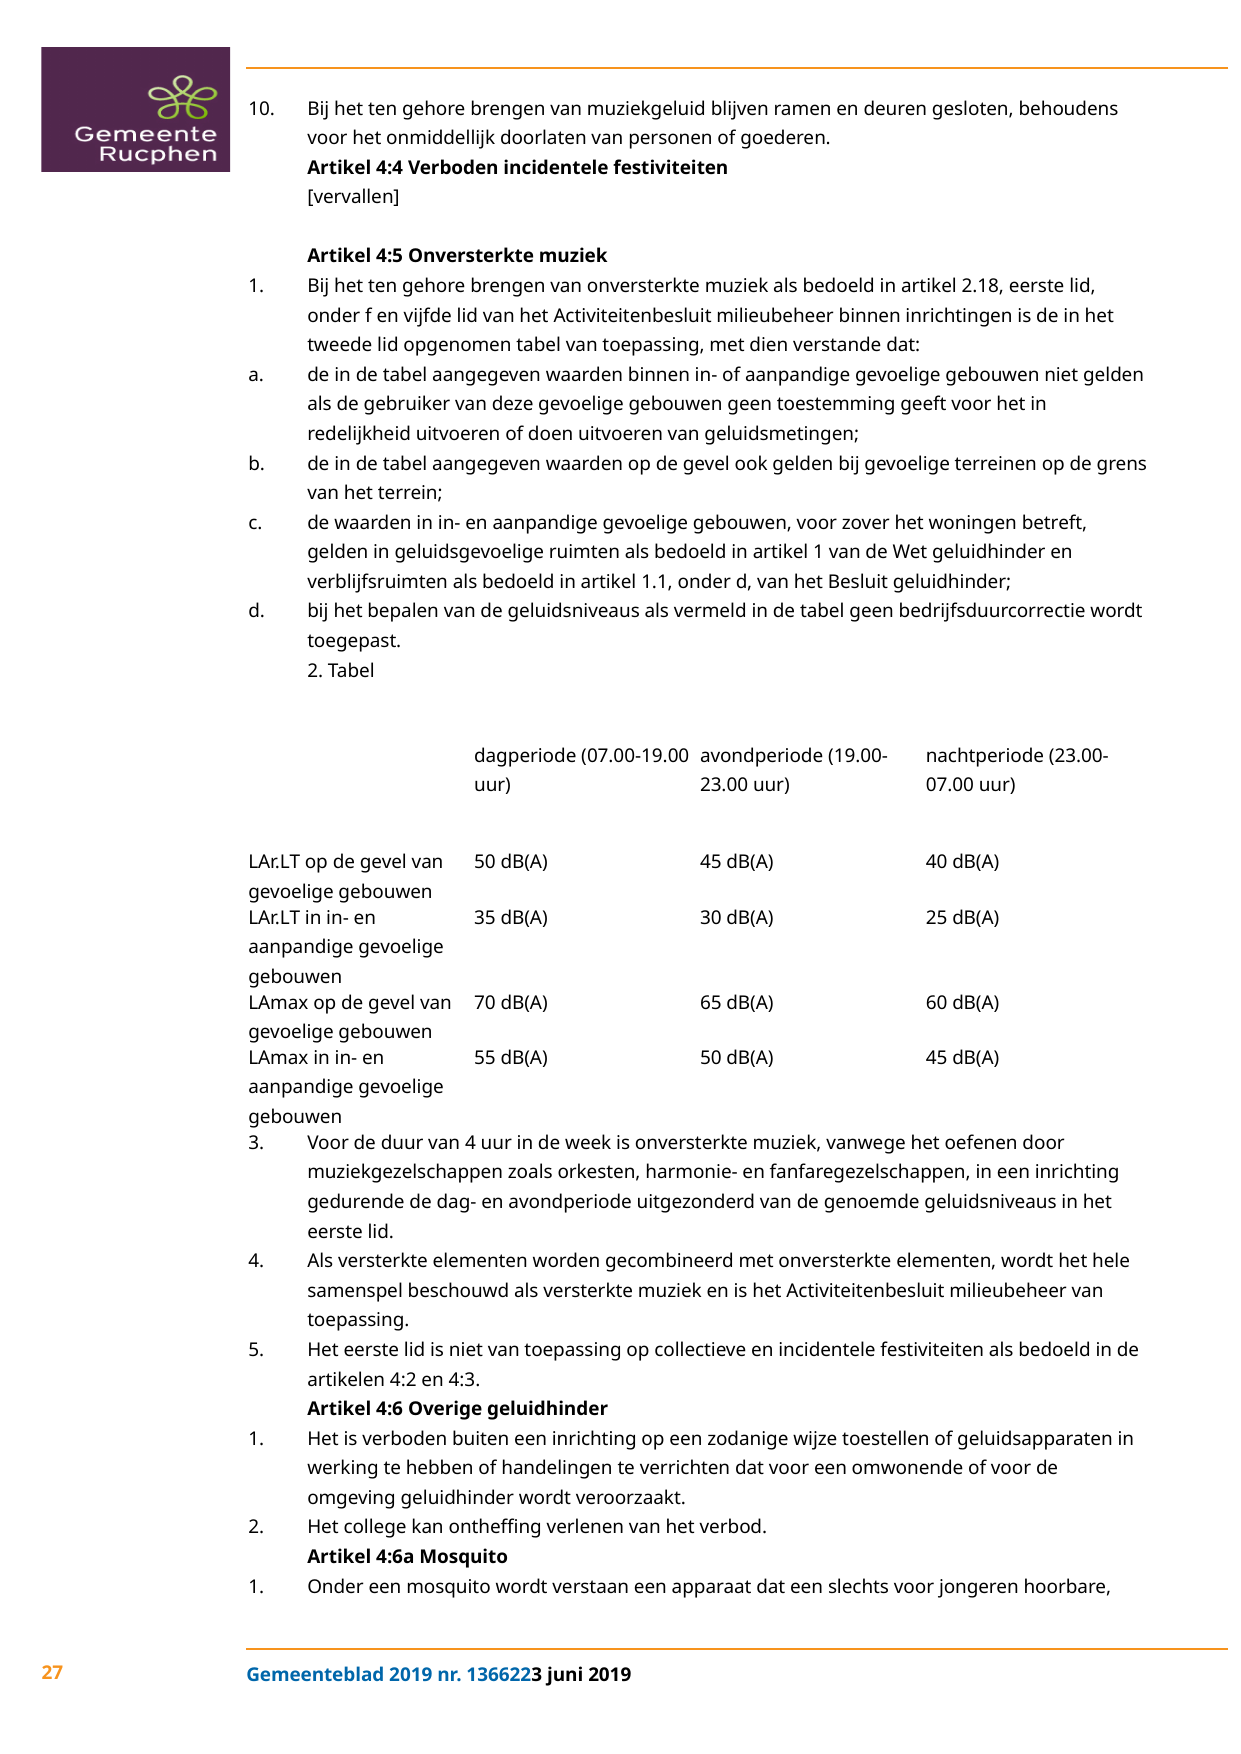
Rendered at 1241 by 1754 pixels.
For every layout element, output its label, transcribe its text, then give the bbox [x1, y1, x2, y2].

table_header [700, 823, 926, 849]
table_cell LAr.LT in in- en aanpandige gevoelige gebouwen [248, 904, 474, 989]
table_cell 45 dB(A) [926, 1044, 1152, 1129]
table_header [926, 823, 1152, 849]
list Het eerste lid is niet van toepassing op collectieve en incidentele festiviteiten als bedoeld in de artikelen 4:2 en 4:3. [248, 1336, 1152, 1392]
list de in de tabel aangegeven waarden binnen in- of aanpandige gevoelige gebouwen niet gelden als de gebruiker van deze gevoelige gebouwen geen toestemming geeft voor het in redelijkheid uitvoeren of doen uitvoeren van geluidsmetingen; [248, 361, 1152, 446]
list Bij het ten gehore brengen van muziekgeluid blijven ramen en deuren gesloten, behoudens voor het onmiddellijk doorlaten van personen of goederen. [248, 95, 1152, 150]
list Bij het ten gehore brengen van onversterkte muziek als bedoeld in artikel 2.18, eerste lid, onder f en vijfde lid van het Activiteitenbesluit milieubeheer binnen inrichtingen is de in het tweede lid opgenomen tabel van toepassing, met dien verstande dat: [248, 272, 1152, 357]
table_cell 45 dB(A) [700, 849, 926, 904]
list Als versterkte elementen worden gecombineerd met onversterkte elementen, wordt het hele samenspel beschouwd als versterkte muziek en is het Activiteitenbesluit milieubeheer van toepassing. [248, 1247, 1152, 1332]
list Artikel 4:6a Mosquito [248, 1543, 1152, 1569]
list Voor de duur van 4 uur in de week is onversterkte muziek, vanwege het oefenen door muziekgezelschappen zoals orkesten, harmonie- en fanfaregezelschappen, in een inrichting gedurende de dag- en avondperiode uitgezonderd van de genoemde geluidsniveaus in het eerste lid. [248, 1129, 1152, 1244]
list de waarden in in- en aanpandige gevoelige gebouwen, voor zover het woningen betreft, gelden in geluidsgevoelige ruimten als bedoeld in artikel 1 van de Wet geluidhinder en verblijfsruimten als bedoeld in artikel 1.1, onder d, van het Besluit geluidhinder; [248, 509, 1152, 594]
table_header avondperiode (19.00-23.00 uur) [700, 742, 926, 797]
list Artikel 4:4 Verboden incidentele festiviteiten [248, 154, 1152, 180]
list Artikel 4:5 Onversterkte muziek [248, 243, 1152, 268]
picture [41, 47, 231, 172]
table_cell LAr.LT op de gevel van gevoelige gebouwen [248, 849, 474, 904]
table_cell 30 dB(A) [700, 904, 926, 989]
table_cell 55 dB(A) [474, 1044, 700, 1129]
table_cell 50 dB(A) [474, 849, 700, 904]
list [vervallen] [248, 183, 1152, 209]
table_cell LAmax op de gevel van gevoelige gebouwen [248, 989, 474, 1044]
list bij het bepalen van de geluidsniveaus als vermeld in de tabel geen bedrijfsduurcorrectie wordt toegepast. [248, 598, 1152, 653]
list Het is verboden buiten een inrichting op een zodanige wijze toestellen of geluidsapparaten in werking te hebben of handelingen te verrichten dat voor een omwonende of voor de omgeving geluidhinder wordt veroorzaakt. [248, 1425, 1152, 1510]
table_cell 50 dB(A) [700, 1044, 926, 1129]
table_header [474, 823, 700, 849]
list 2. Tabel [248, 657, 1152, 683]
table_header dagperiode (07.00-19.00 uur) [474, 742, 700, 797]
table_cell 35 dB(A) [474, 904, 700, 989]
table_cell 60 dB(A) [926, 989, 1152, 1044]
list Het college kan ontheffing verlenen van het verbod. [248, 1514, 1152, 1539]
table_cell 65 dB(A) [700, 989, 926, 1044]
table_header [248, 742, 474, 797]
table_cell [248, 797, 474, 823]
table_cell 70 dB(A) [474, 989, 700, 1044]
table_header [248, 823, 474, 849]
table_header nachtperiode (23.00-07.00 uur) [926, 742, 1152, 797]
table_cell 40 dB(A) [926, 849, 1152, 904]
list Onder een mosquito wordt verstaan een apparaat dat een slechts voor jongeren hoorbare, [248, 1573, 1152, 1599]
table_cell LAmax in in- en aanpandige gevoelige gebouwen [248, 1044, 474, 1129]
table_cell 25 dB(A) [926, 904, 1152, 989]
list de in de tabel aangegeven waarden op de gevel ook gelden bij gevoelige terreinen op de grens van het terrein; [248, 450, 1152, 505]
list Artikel 4:6 Overige geluidhinder [248, 1395, 1152, 1421]
